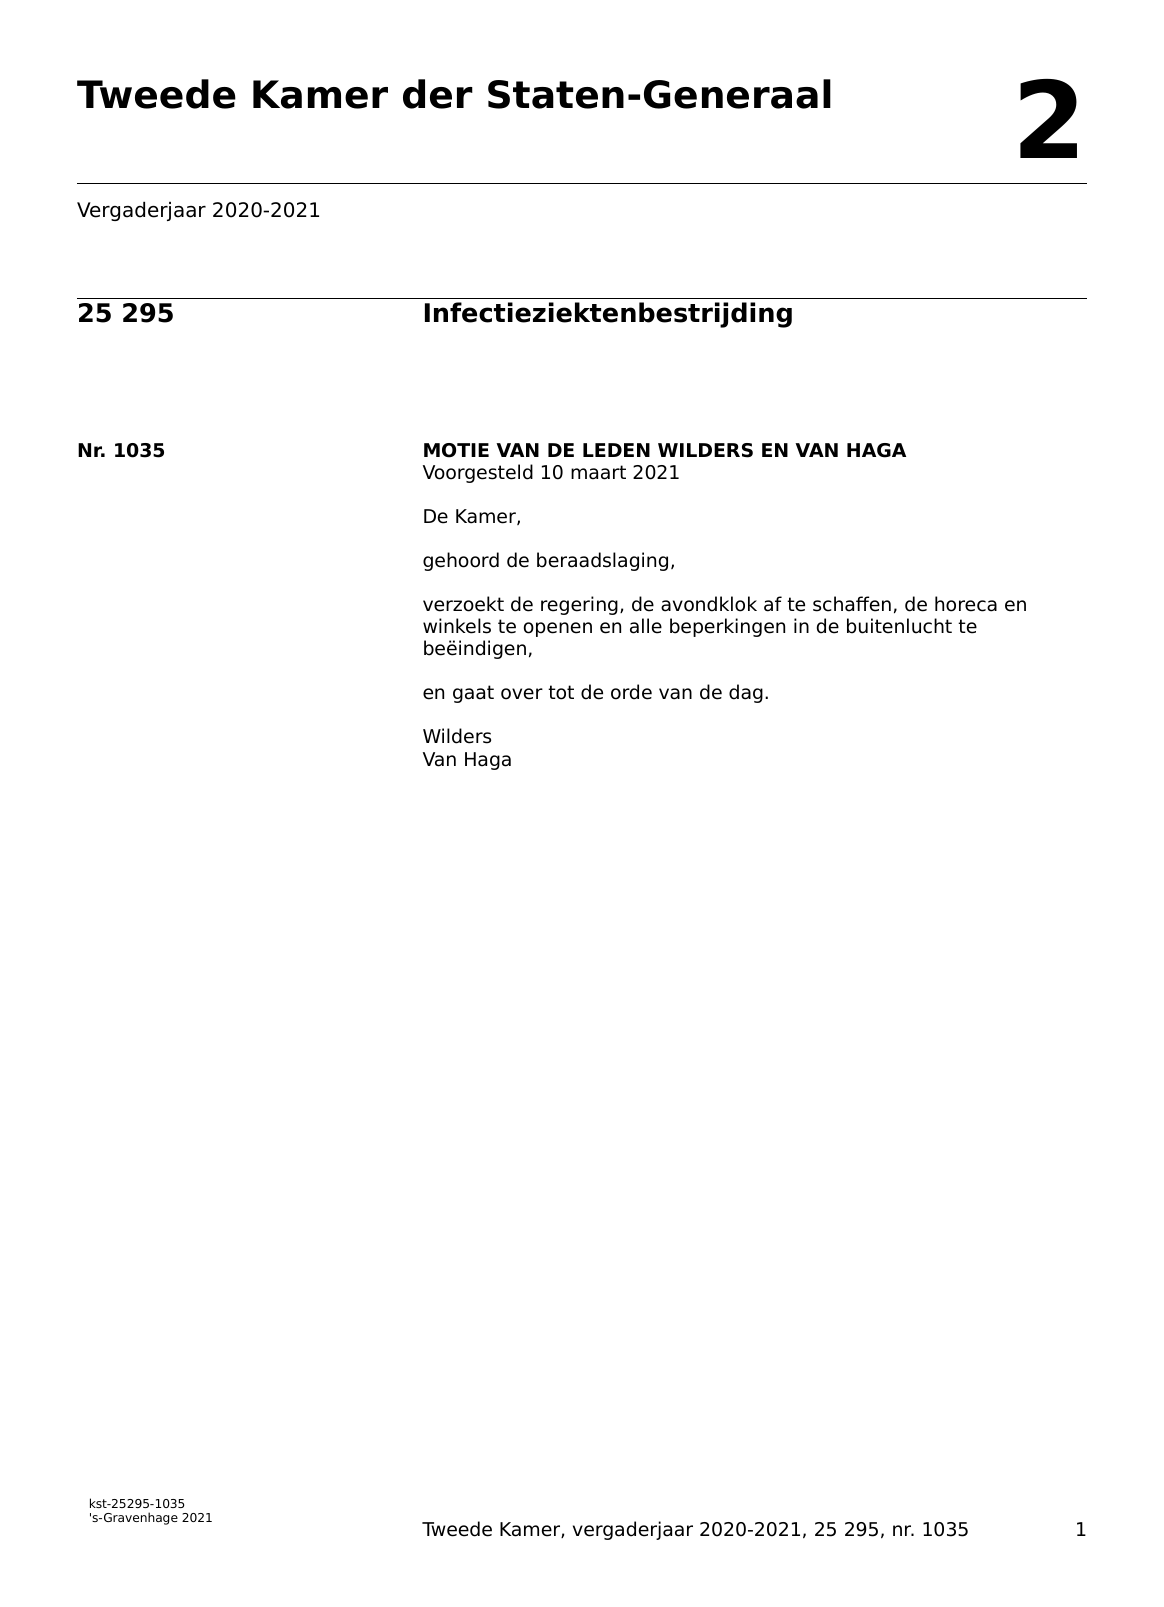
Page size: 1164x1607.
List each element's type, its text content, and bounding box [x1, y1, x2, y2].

table_header 2 [886, 59, 1087, 183]
subtitle Nr. 1035 MOTIE VAN DE LEDEN WILDERS EN VAN HAGA [77, 440, 1087, 462]
text 's-Gravenhage 2021 [88, 1511, 323, 1525]
text en gaat over tot de orde van de dag. [422, 682, 1087, 704]
text Wilders [422, 726, 1087, 748]
text De Kamer, [422, 506, 1087, 528]
text verzoekt de regering, de avondklok af te schaffen, de horeca en winkels te openen en alle beperkingen in de buitenlucht te beëindigen, [422, 594, 1087, 660]
subtitle 25 295 Infectieziektenbestrijding [77, 299, 1087, 329]
text kst-25295-1035 [88, 1497, 323, 1511]
table_cell Vergaderjaar 2020-2021 [77, 184, 1087, 298]
text Van Haga [422, 748, 1087, 770]
text Voorgesteld 10 maart 2021 [422, 462, 1087, 484]
table_header Tweede Kamer der Staten-Generaal [77, 59, 886, 183]
text gehoord de beraadslaging, [422, 550, 1087, 572]
